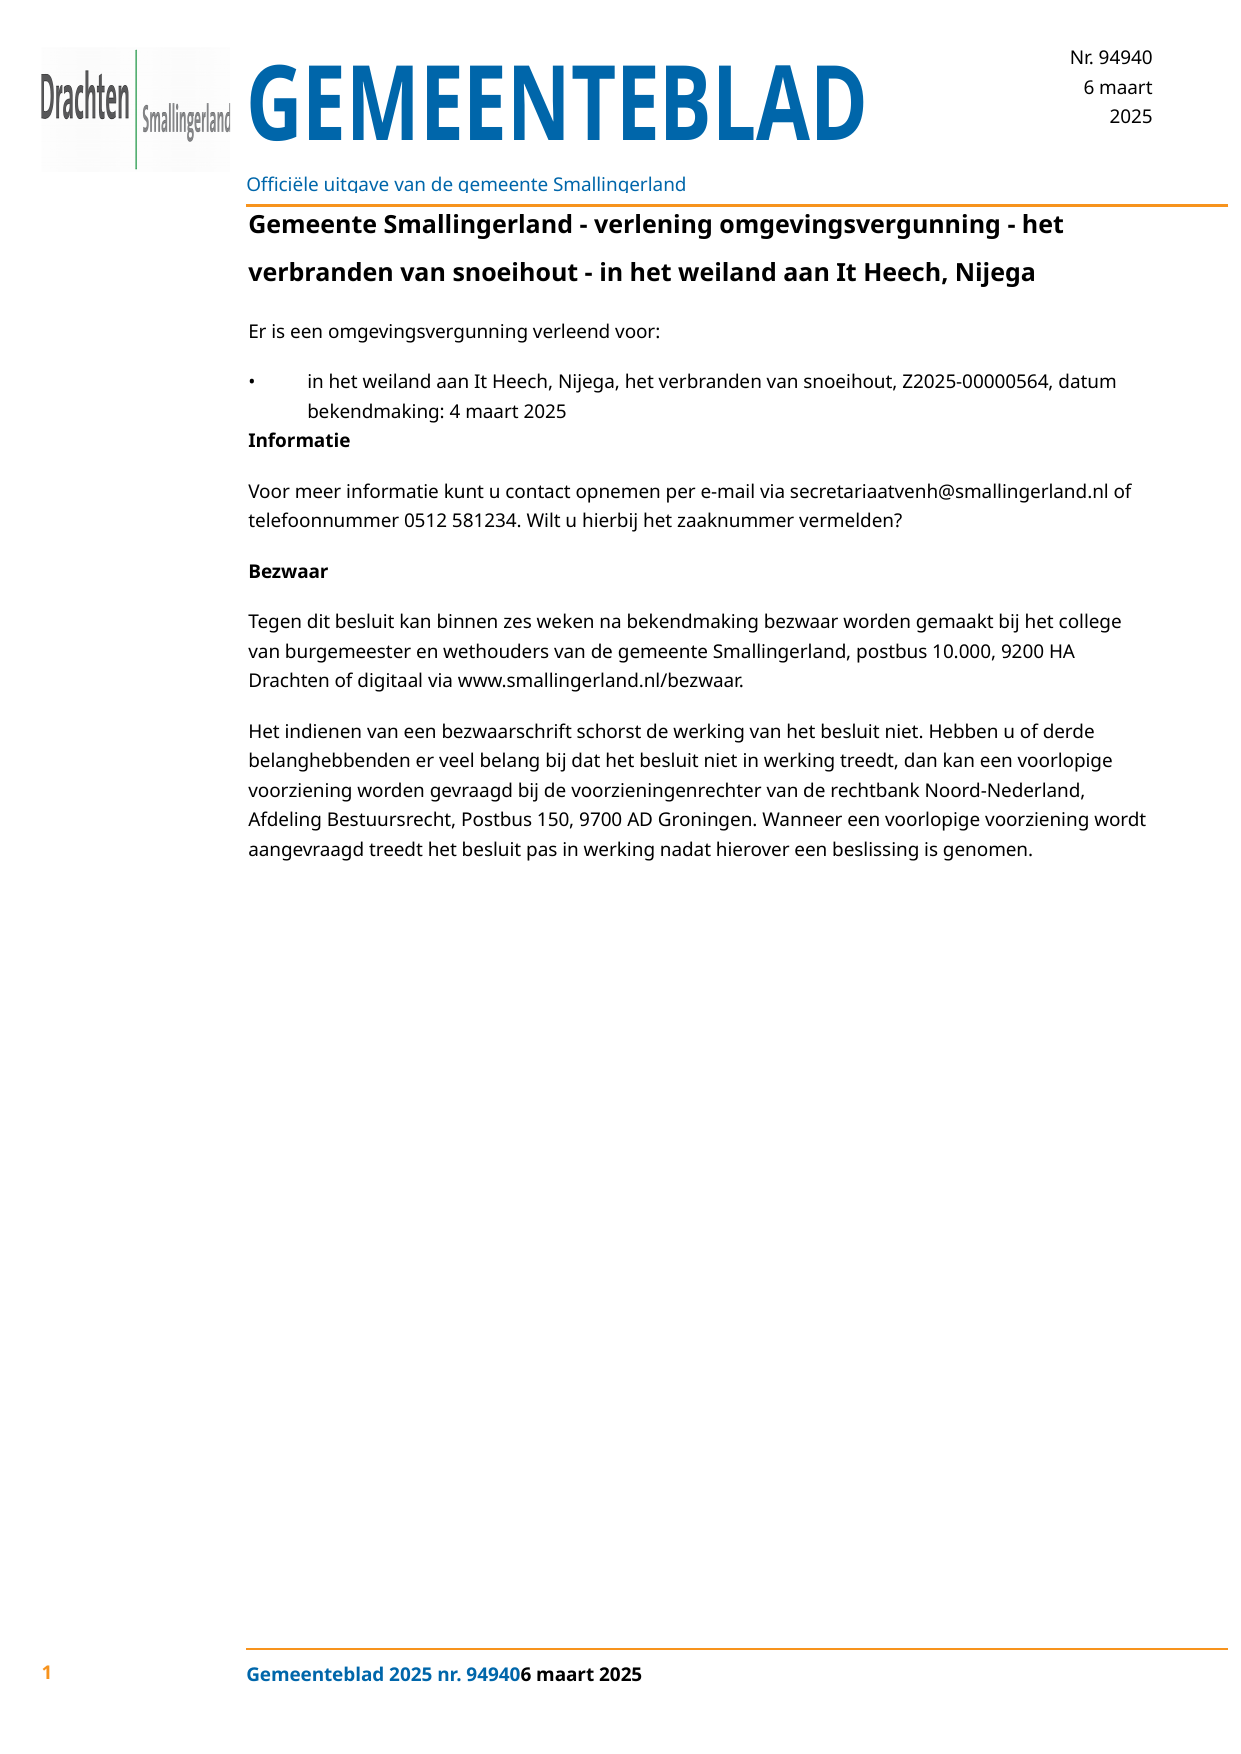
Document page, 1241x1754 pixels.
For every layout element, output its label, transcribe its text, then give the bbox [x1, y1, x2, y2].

text Informatie [248, 427, 1152, 453]
list in het weiland aan It Heech, Nijega, het verbranden van snoeihout, Z2025-00000564, datum bekendmaking: 4 maart 2025 [248, 368, 1152, 424]
picture [41, 47, 231, 172]
text Het indienen van een bezwaarschrift schorst de werking van het besluit niet. Hebben u of derde belanghebbenden er veel belang bij dat het besluit niet in werking treedt, dan kan een voorlopige voorziening worden gevraagd bij de voorzieningenrechter van de rechtbank Noord-Nederland, Afdeling Bestuursrecht, Postbus 150, 9700 AD Groningen. Wanneer een voorlopige voorziening wordt aangevraagd treedt het besluit pas in werking nadat hierover een beslissing is genomen. [248, 718, 1152, 862]
text Gemeente Smallingerland - verlening omgevingsvergunning - het verbranden van snoeihout - in het weiland aan It Heech, Nijega [248, 207, 1152, 288]
text Voor meer informatie kunt u contact opnemen per e-mail via secretariaatvenh@smallingerland.nl of telefoonnummer 0512 581234. Wilt u hierbij het zaaknummer vermelden? [248, 478, 1152, 533]
text Bezwaar [248, 558, 1152, 584]
text Tegen dit besluit kan binnen zes weken na bekendmaking bezwaar worden gemaakt bij het college van burgemeester en wethouders van de gemeente Smallingerland, postbus 10.000, 9200 HA Drachten of digitaal via www.smallingerland.nl/bezwaar. [248, 608, 1152, 693]
text Er is een omgevingsvergunning verleend voor: [248, 318, 1152, 344]
